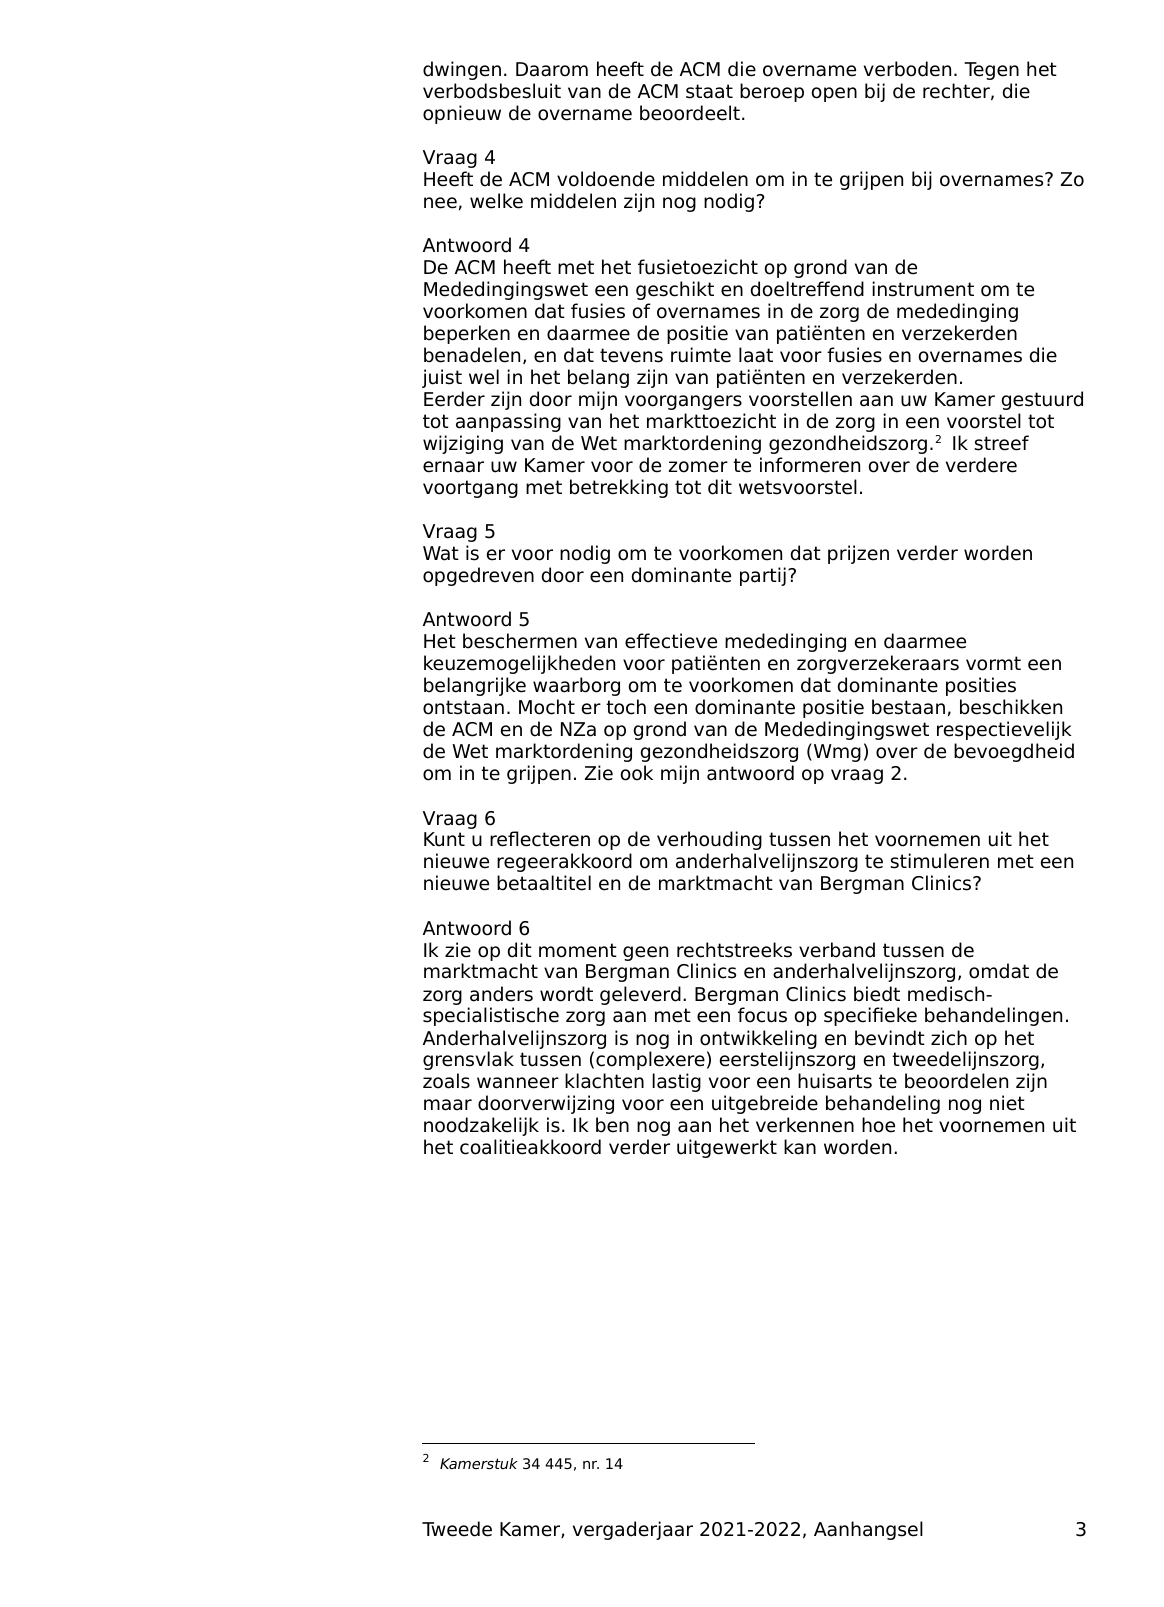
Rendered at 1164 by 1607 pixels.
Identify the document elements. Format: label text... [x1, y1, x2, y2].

text Antwoord 6 [422, 917, 1087, 939]
text Wat is er voor nodig om te voorkomen dat prijzen verder worden opgedreven door een dominante partij? [422, 543, 1087, 587]
text Vraag 6 [422, 807, 1087, 829]
text Antwoord 4 [422, 235, 1087, 257]
text Vraag 4 [422, 147, 1087, 169]
text Kamerstuk 34 445, nr. 14 [422, 1452, 1087, 1474]
text Ik zie op dit moment geen rechtstreeks verband tussen de marktmacht van Bergman Clinics en anderhalvelijnszorg, omdat de zorg anders wordt geleverd. Bergman Clinics biedt medisch-specialistische zorg aan met een focus op specifieke behandelingen. Anderhalvelijnszorg is nog in ontwikkeling en bevindt zich op het grensvlak tussen (complexere) eerstelijnszorg en tweedelijnszorg, zoals wanneer klachten lastig voor een huisarts te beoordelen zijn maar doorverwijzing voor een uitgebreide behandeling nog niet noodzakelijk is. Ik ben nog aan het verkennen hoe het voornemen uit het coalitieakkoord verder uitgewerkt kan worden. [422, 939, 1087, 1159]
text Heeft de ACM voldoende middelen om in te grijpen bij overnames? Zo nee, welke middelen zijn nog nodig? [422, 169, 1087, 213]
text Eerder zijn door mijn voorgangers voorstellen aan uw Kamer gestuurd tot aanpassing van het markttoezicht in de zorg in een voorstel tot wijziging van de Wet marktordening gezondheidszorg. Ik streef ernaar uw Kamer voor de zomer te informeren over de verdere voortgang met betrekking tot dit wetsvoorstel. [422, 389, 1087, 499]
text dwingen. Daarom heeft de ACM die overname verboden. Tegen het verbodsbesluit van de ACM staat beroep open bij de rechter, die opnieuw de overname beoordeelt. [422, 59, 1087, 125]
text Antwoord 5 [422, 609, 1087, 631]
text Vraag 5 [422, 521, 1087, 543]
text Kunt u reflecteren op de verhouding tussen het voornemen uit het nieuwe regeerakkoord om anderhalvelijnszorg te stimuleren met een nieuwe betaaltitel en de marktmacht van Bergman Clinics? [422, 829, 1087, 895]
text De ACM heeft met het fusietoezicht op grond van de Mededingingswet een geschikt en doeltreffend instrument om te voorkomen dat fusies of overnames in de zorg de mededinging beperken en daarmee de positie van patiënten en verzekerden benadelen, en dat tevens ruimte laat voor fusies en overnames die juist wel in het belang zijn van patiënten en verzekerden. [422, 257, 1087, 389]
text Het beschermen van effectieve mededinging en daarmee keuzemogelijkheden voor patiënten en zorgverzekeraars vormt een belangrijke waarborg om te voorkomen dat dominante posities ontstaan. Mocht er toch een dominante positie bestaan, beschikken de ACM en de NZa op grond van de Mededingingswet respectievelijk de Wet marktordening gezondheidszorg (Wmg) over de bevoegdheid om in te grijpen. Zie ook mijn antwoord op vraag 2. [422, 631, 1087, 785]
